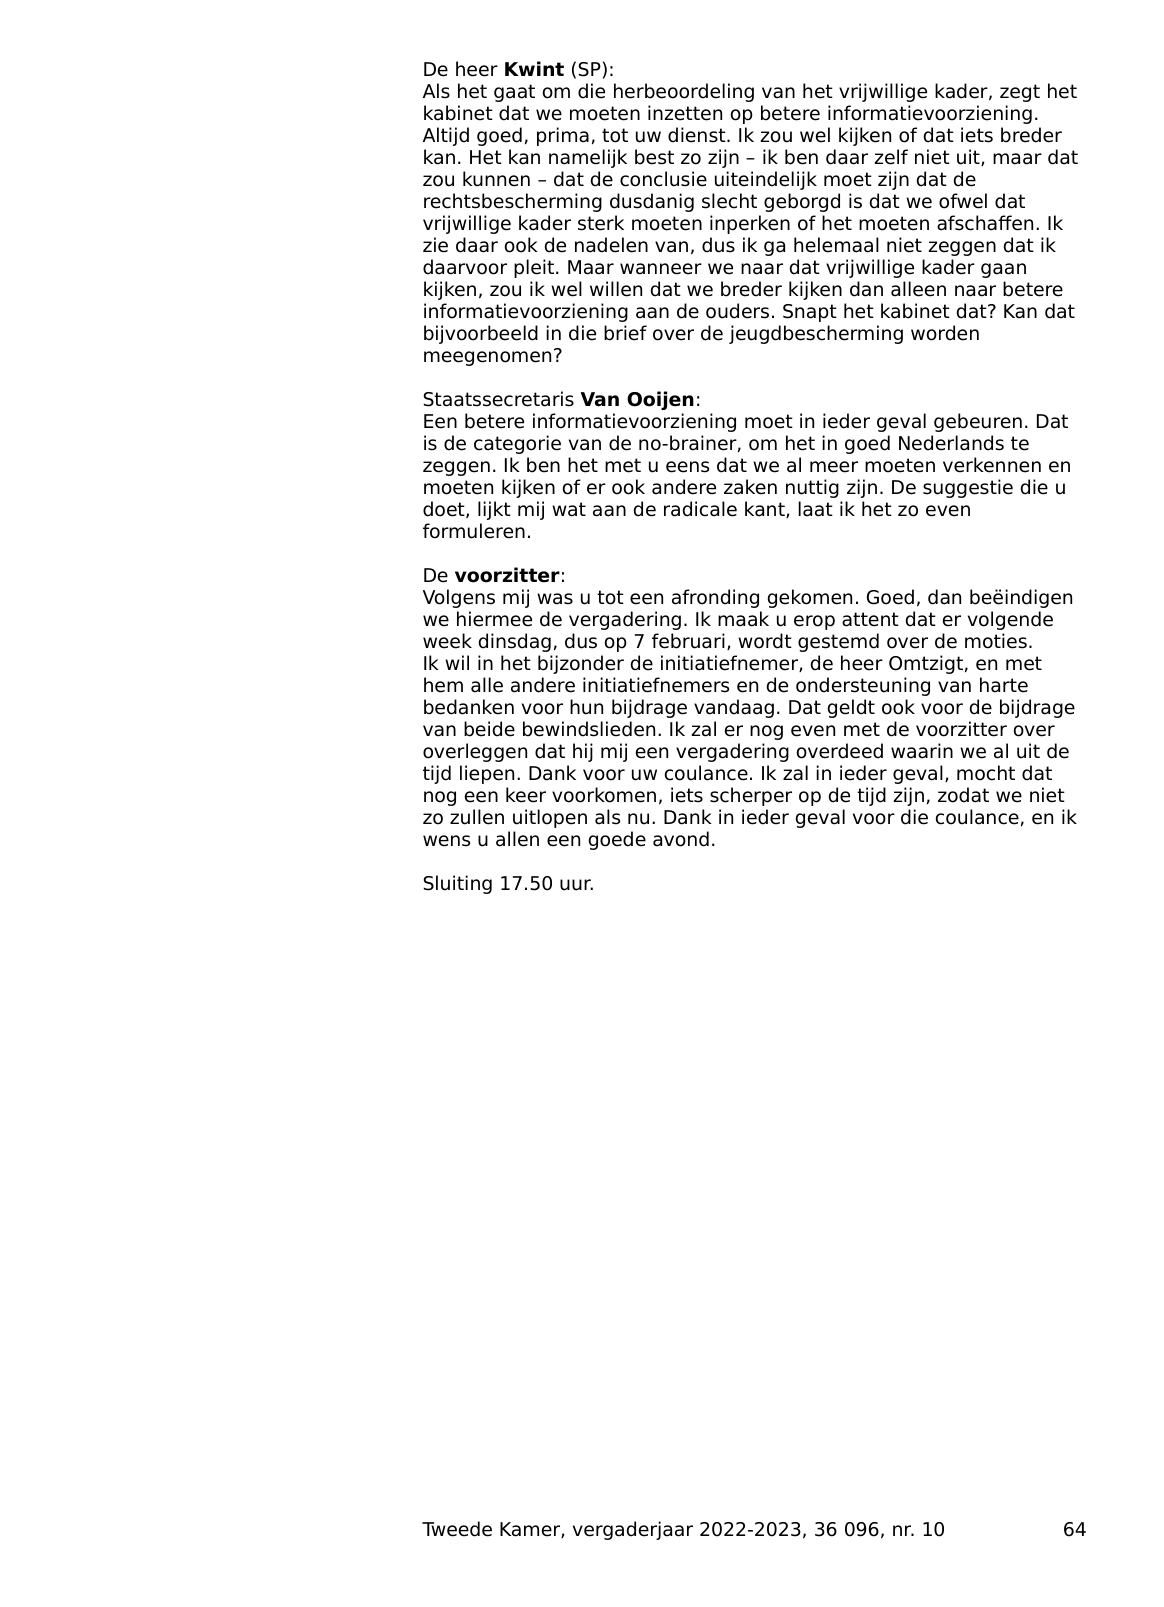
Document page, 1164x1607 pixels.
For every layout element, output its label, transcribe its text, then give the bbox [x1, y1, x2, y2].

text Als het gaat om die herbeoordeling van het vrijwillige kader, zegt het kabinet dat we moeten inzetten op betere informatievoorziening. Altijd goed, prima, tot uw dienst. Ik zou wel kijken of dat iets breder kan. Het kan namelijk best zo zijn – ik ben daar zelf niet uit, maar dat zou kunnen – dat de conclusie uiteindelijk moet zijn dat de rechtsbescherming dusdanig slecht geborgd is dat we ofwel dat vrijwillige kader sterk moeten inperken of het moeten afschaffen. Ik zie daar ook de nadelen van, dus ik ga helemaal niet zeggen dat ik daarvoor pleit. Maar wanneer we naar dat vrijwillige kader gaan kijken, zou ik wel willen dat we breder kijken dan alleen naar betere informatievoorziening aan de ouders. Snapt het kabinet dat? Kan dat bijvoorbeeld in die brief over de jeugdbescherming worden meegenomen? [422, 81, 1087, 367]
text De heer Kwint (SP): [422, 59, 1087, 81]
text Een betere informatievoorziening moet in ieder geval gebeuren. Dat is de categorie van de no-brainer, om het in goed Nederlands te zeggen. Ik ben het met u eens dat we al meer moeten verkennen en moeten kijken of er ook andere zaken nuttig zijn. De suggestie die u doet, lijkt mij wat aan de radicale kant, laat ik het zo even formuleren. [422, 411, 1087, 543]
text Volgens mij was u tot een afronding gekomen. Goed, dan beëindigen we hiermee de vergadering. Ik maak u erop attent dat er volgende week dinsdag, dus op 7 februari, wordt gestemd over de moties. [422, 587, 1087, 653]
text Ik wil in het bijzonder de initiatiefnemer, de heer Omtzigt, en met hem alle andere initiatiefnemers en de ondersteuning van harte bedanken voor hun bijdrage vandaag. Dat geldt ook voor de bijdrage van beide bewindslieden. Ik zal er nog even met de voorzitter over overleggen dat hij mij een vergadering overdeed waarin we al uit de tijd liepen. Dank voor uw coulance. Ik zal in ieder geval, mocht dat nog een keer voorkomen, iets scherper op de tijd zijn, zodat we niet zo zullen uitlopen als nu. Dank in ieder geval voor die coulance, en ik wens u allen een goede avond. [422, 653, 1087, 851]
text Staatssecretaris Van Ooijen: [422, 389, 1087, 411]
text De voorzitter: [422, 565, 1087, 587]
text Sluiting 17.50 uur. [422, 873, 1087, 895]
